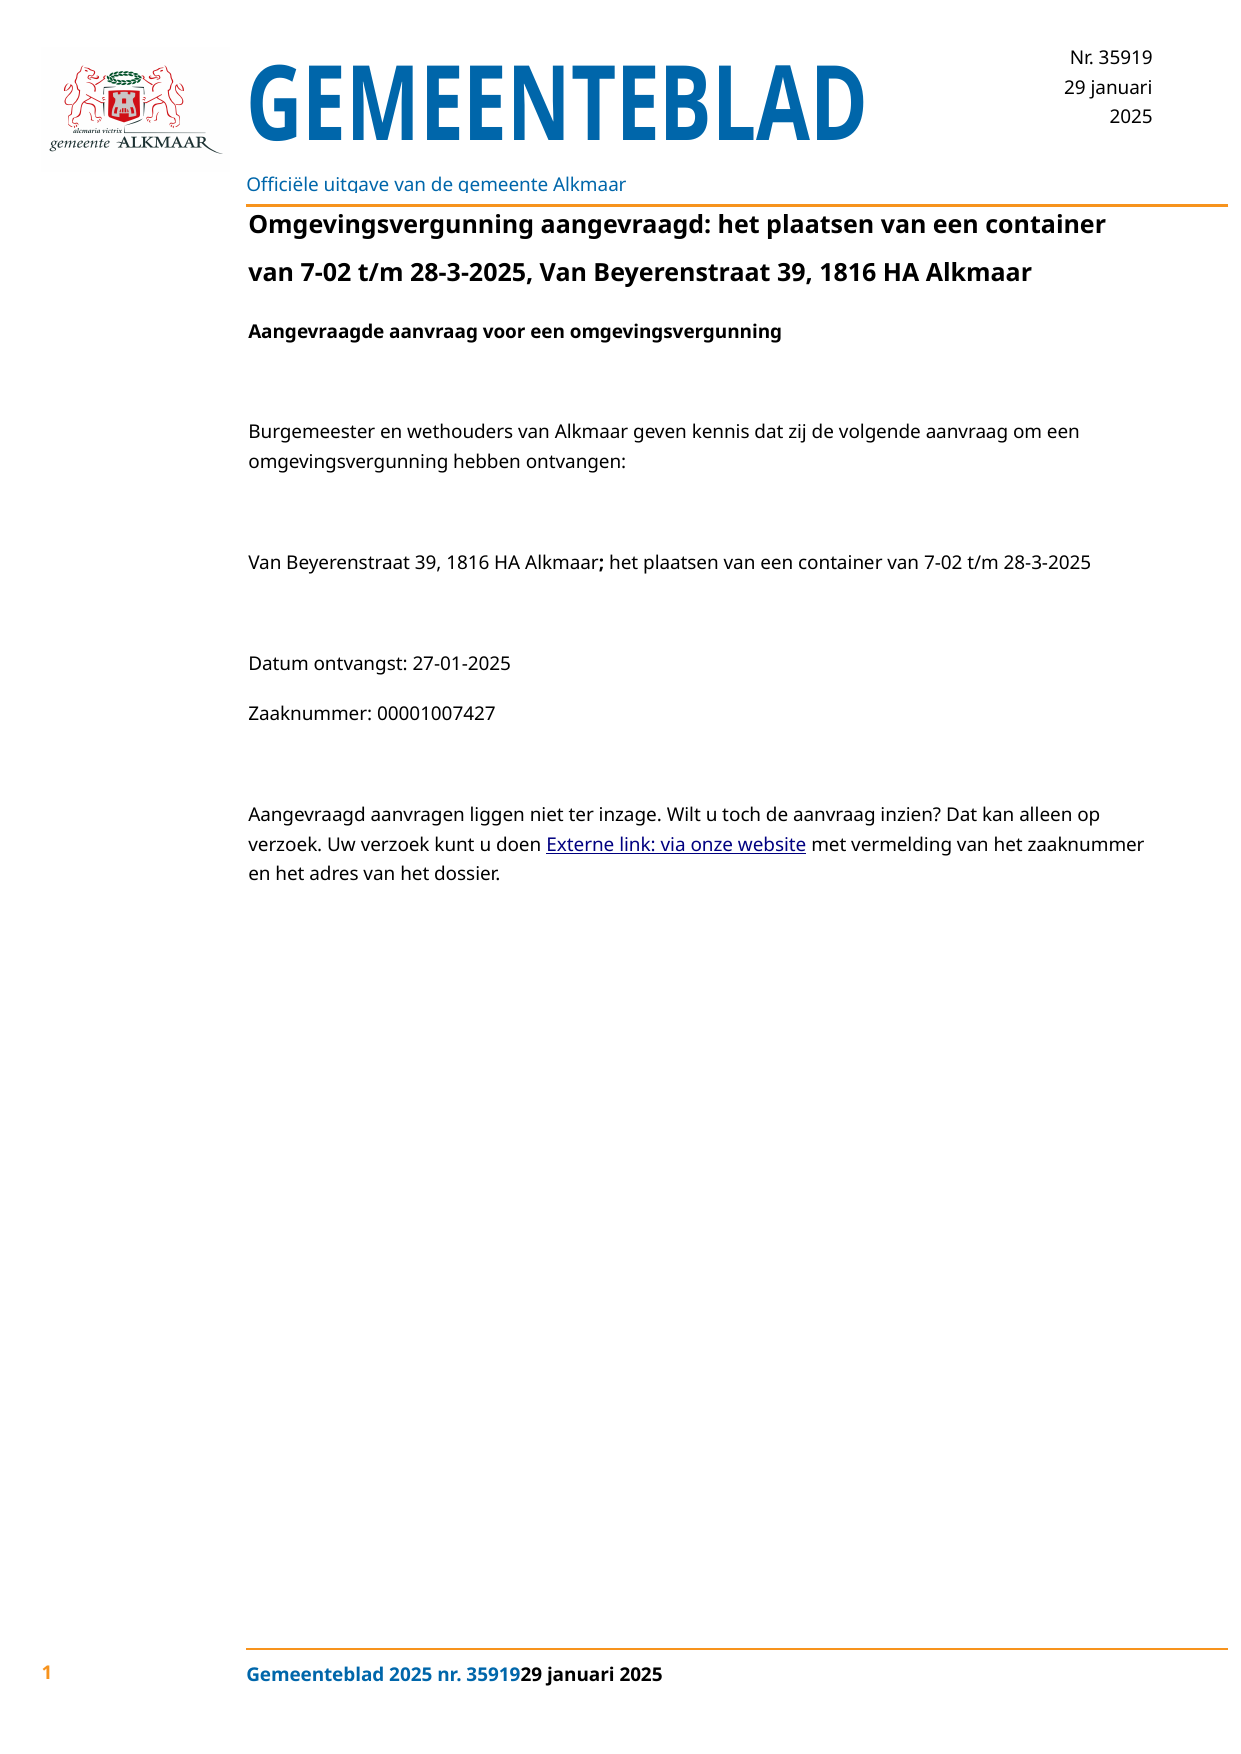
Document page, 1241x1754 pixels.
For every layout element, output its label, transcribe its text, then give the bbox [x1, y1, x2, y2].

text Datum ontvangst: 27-01-2025 [248, 650, 1152, 676]
text Van Beyerenstraat 39, 1816 HA Alkmaar; het plaatsen van een container van 7-02 t/m 28-3-2025 [248, 549, 1152, 575]
text Aangevraagd aanvragen liggen niet ter inzage. Wilt u toch de aanvraag inzien? Dat kan alleen op verzoek. Uw verzoek kunt u doen Externe link: via onze website met vermelding van het zaaknummer en het adres van het dossier. [248, 801, 1152, 886]
text Zaaknummer: 00001007427 [248, 700, 1152, 726]
text Burgemeester en wethouders van Alkmaar geven kennis dat zij de volgende aanvraag om een omgevingsvergunning hebben ontvangen: [248, 419, 1152, 474]
text Aangevraagde aanvraag voor een omgevingsvergunning [248, 318, 1152, 344]
text Omgevingsvergunning aangevraagd: het plaatsen van een container van 7-02 t/m 28-3-2025, Van Beyerenstraat 39, 1816 HA Alkmaar [248, 207, 1152, 288]
picture [41, 47, 231, 172]
